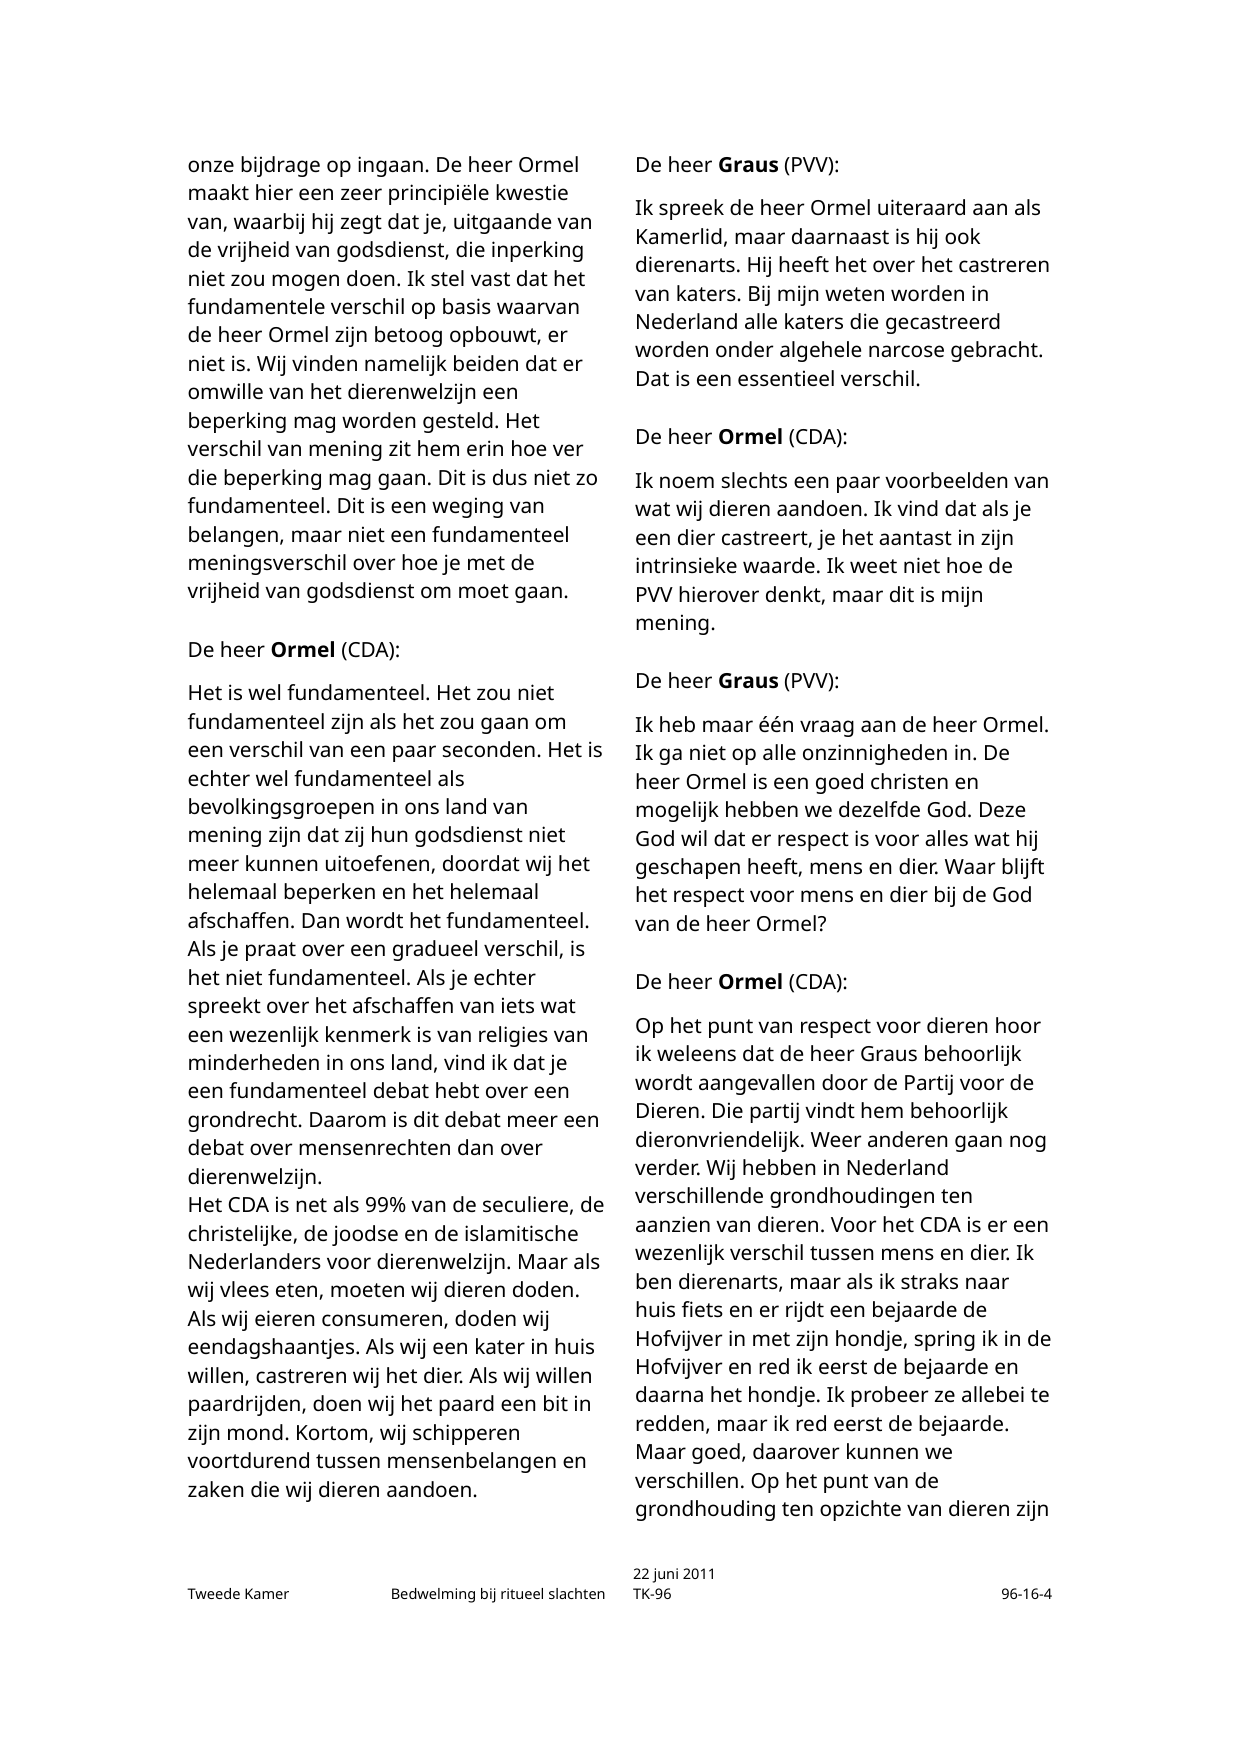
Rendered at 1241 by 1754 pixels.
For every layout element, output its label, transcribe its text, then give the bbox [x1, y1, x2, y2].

text De heer Graus (PVV): [635, 667, 1053, 695]
text De heer Ormel (CDA): [635, 967, 1053, 996]
text De heer Graus (PVV): [635, 150, 1053, 178]
text Ik noem slechts een paar voorbeelden van wat wij dieren aandoen. Ik vind dat als je een dier castreert, je het aantast in zijn intrinsieke waarde. Ik weet niet hoe de PVV hierover denkt, maar dit is mijn mening. [635, 466, 1053, 637]
text Op het punt van respect voor dieren hoor ik weleens dat de heer Graus behoorlijk wordt aangevallen door de Partij voor de Dieren. Die partij vindt hem behoorlijk dieronvriendelijk. Weer anderen gaan nog verder. Wij hebben in Nederland verschillende grondhoudingen ten aanzien van dieren. Voor het CDA is er een wezenlijk verschil tussen mens en dier. Ik ben dierenarts, maar als ik straks naar huis fiets en er rijdt een bejaarde de Hofvijver in met zijn hondje, spring ik in de Hofvijver en red ik eerst de bejaarde en daarna het hondje. Ik probeer ze allebei te redden, maar ik red eerst de bejaarde. Maar goed, daarover kunnen we verschillen. Op het punt van de grondhouding ten opzichte van dieren zijn [635, 1011, 1053, 1523]
text onze bijdrage op ingaan. De heer Ormel maakt hier een zeer principiële kwestie van, waarbij hij zegt dat je, uitgaande van de vrijheid van godsdienst, die inperking niet zou mogen doen. Ik stel vast dat het fundamentele verschil op basis waarvan de heer Ormel zijn betoog opbouwt, er niet is. Wij vinden namelijk beiden dat er omwille van het dierenwelzijn een beperking mag worden gesteld. Het verschil van mening zit hem erin hoe ver die beperking mag gaan. Dit is dus niet zo fundamenteel. Dit is een weging van belangen, maar niet een fundamenteel meningsverschil over hoe je met de vrijheid van godsdienst om moet gaan. [187, 150, 605, 605]
text Ik spreek de heer Ormel uiteraard aan als Kamerlid, maar daarnaast is hij ook dierenarts. Hij heeft het over het castreren van katers. Bij mijn weten worden in Nederland alle katers die gecastreerd worden onder algehele narcose gebracht. Dat is een essentieel verschil. [635, 193, 1053, 392]
text Het is wel fundamenteel. Het zou niet fundamenteel zijn als het zou gaan om een verschil van een paar seconden. Het is echter wel fundamenteel als bevolkingsgroepen in ons land van mening zijn dat zij hun godsdienst niet meer kunnen uitoefenen, doordat wij het helemaal beperken en het helemaal afschaffen. Dan wordt het fundamenteel. Als je praat over een gradueel verschil, is het niet fundamenteel. Als je echter spreekt over het afschaffen van iets wat een wezenlijk kenmerk is van religies van minderheden in ons land, vind ik dat je een fundamenteel debat hebt over een grondrecht. Daarom is dit debat meer een debat over mensenrechten dan over dierenwelzijn. [187, 678, 605, 1190]
text Ik heb maar één vraag aan de heer Ormel. Ik ga niet op alle onzinnigheden in. De heer Ormel is een goed christen en mogelijk hebben we dezelfde God. Deze God wil dat er respect is voor alles wat hij geschapen heeft, mens en dier. Waar blijft het respect voor mens en dier bij de God van de heer Ormel? [635, 710, 1053, 937]
text Het CDA is net als 99% van de seculiere, de christelijke, de joodse en de islamitische Nederlanders voor dierenwelzijn. Maar als wij vlees eten, moeten wij dieren doden. Als wij eieren consumeren, doden wij eendagshaantjes. Als wij een kater in huis willen, castreren wij het dier. Als wij willen paardrijden, doen wij het paard een bit in zijn mond. Kortom, wij schipperen voortdurend tussen mensenbelangen en zaken die wij dieren aandoen. [187, 1190, 605, 1503]
text De heer Ormel (CDA): [635, 422, 1053, 451]
text De heer Ormel (CDA): [187, 635, 605, 663]
